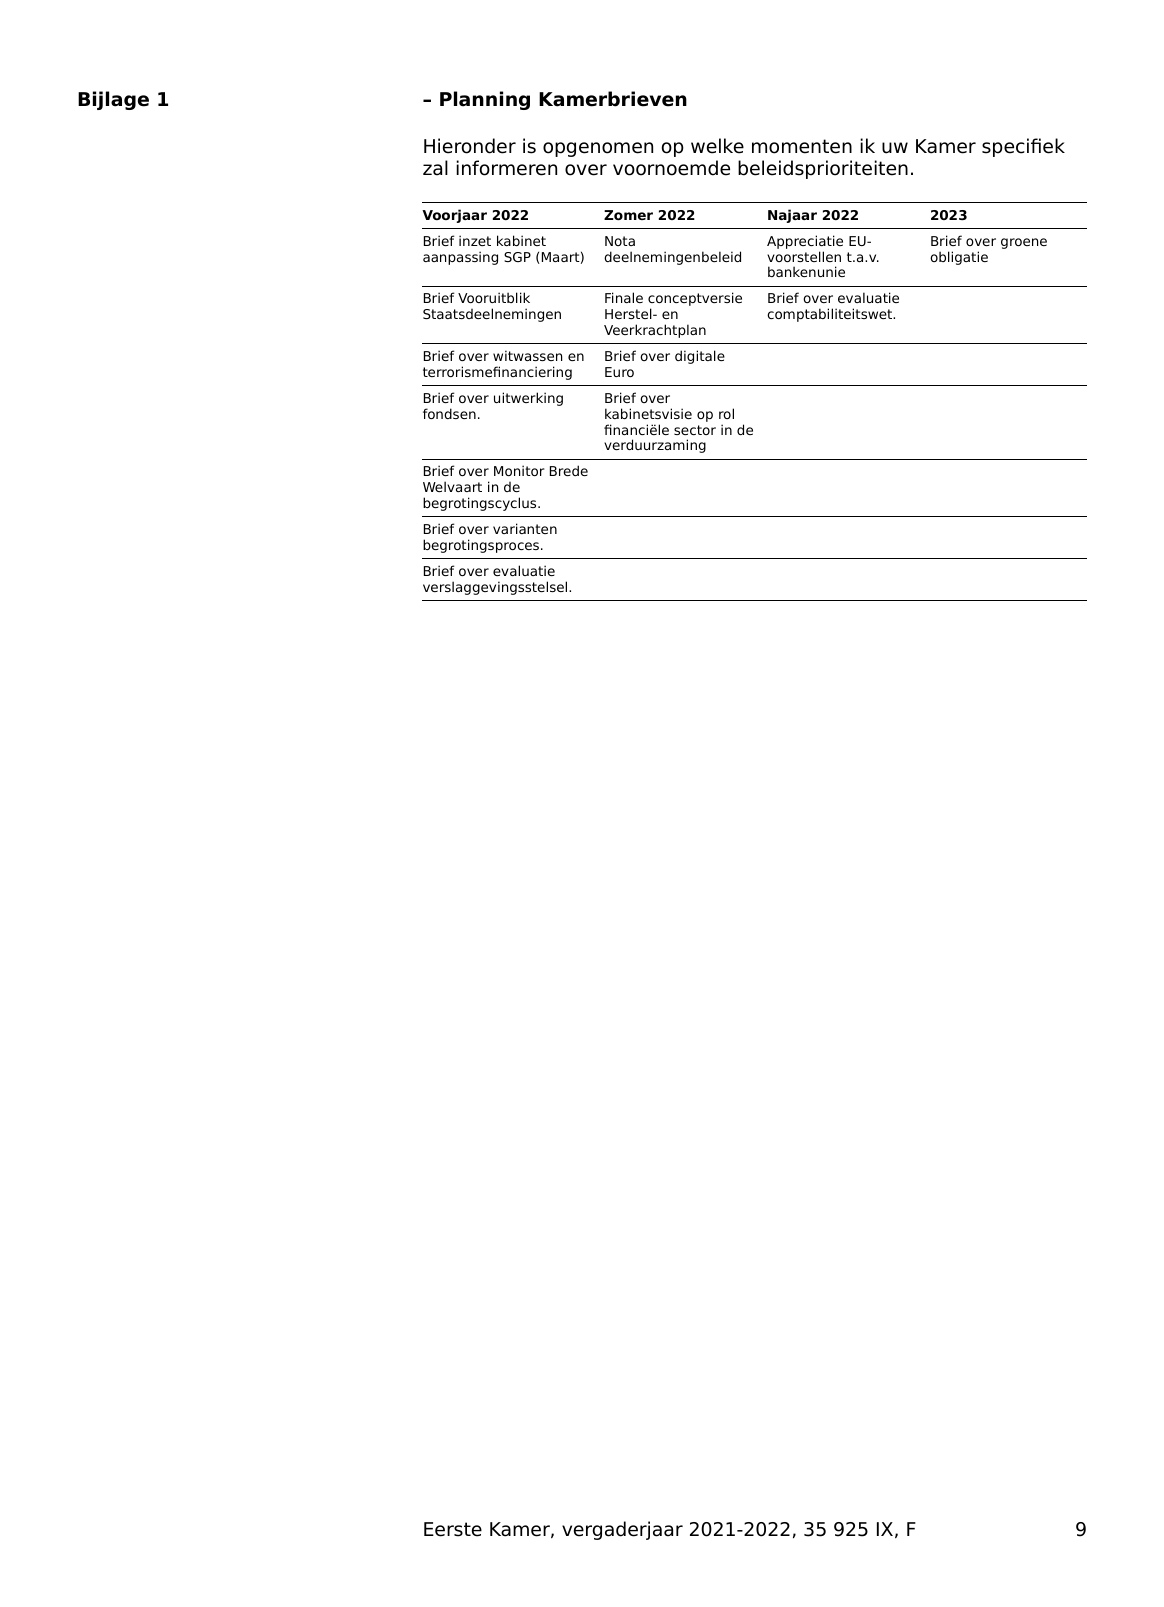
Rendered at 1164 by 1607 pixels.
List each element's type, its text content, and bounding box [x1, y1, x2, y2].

text Hieronder is opgenomen op welke momenten ik uw Kamer specifiek zal informeren over voornoemde beleidsprioriteiten. [422, 136, 1087, 180]
table_cell [761, 559, 924, 600]
table_cell Brief Vooruitblik Staatsdeelnemingen [422, 287, 598, 343]
table_cell [924, 517, 1087, 558]
table_cell [924, 386, 1087, 458]
table_cell [598, 517, 761, 558]
table_cell [598, 559, 761, 600]
table_cell [924, 460, 1087, 516]
table_cell [761, 517, 924, 558]
subtitle Bijlage 1 – Planning Kamerbrieven [77, 89, 1087, 111]
table_header Najaar 2022 [761, 203, 924, 228]
table_cell [924, 559, 1087, 600]
table_cell Brief over uitwerking fondsen. [422, 386, 598, 458]
table_cell [924, 287, 1087, 343]
table_cell [598, 460, 761, 516]
table_cell Nota deelnemingenbeleid [598, 229, 761, 286]
table_cell Brief over evaluatie comptabiliteitswet. [761, 287, 924, 343]
table_cell Brief over evaluatie verslaggevingsstelsel. [422, 559, 598, 600]
table_cell Brief inzet kabinet aanpassing SGP (Maart) [422, 229, 598, 286]
table_cell [924, 344, 1087, 385]
table_cell [761, 386, 924, 458]
table_cell Appreciatie EU-voorstellen t.a.v. bankenunie [761, 229, 924, 286]
table_header Voorjaar 2022 [422, 203, 598, 228]
table_cell Brief over Monitor Brede Welvaart in de begrotingscyclus. [422, 460, 598, 516]
table_header Zomer 2022 [598, 203, 761, 228]
table_cell [761, 344, 924, 385]
table_cell Brief over digitale Euro [598, 344, 761, 385]
table_cell Brief over kabinetsvisie op rol financiële sector in de verduurzaming [598, 386, 761, 458]
table_header 2023 [924, 203, 1087, 228]
table_cell Finale conceptversie Herstel- en Veerkrachtplan [598, 287, 761, 343]
table_cell Brief over witwassen en terrorismefinanciering [422, 344, 598, 385]
table_cell Brief over varianten begrotingsproces. [422, 517, 598, 558]
table_cell Brief over groene obligatie [924, 229, 1087, 286]
table_cell [761, 460, 924, 516]
